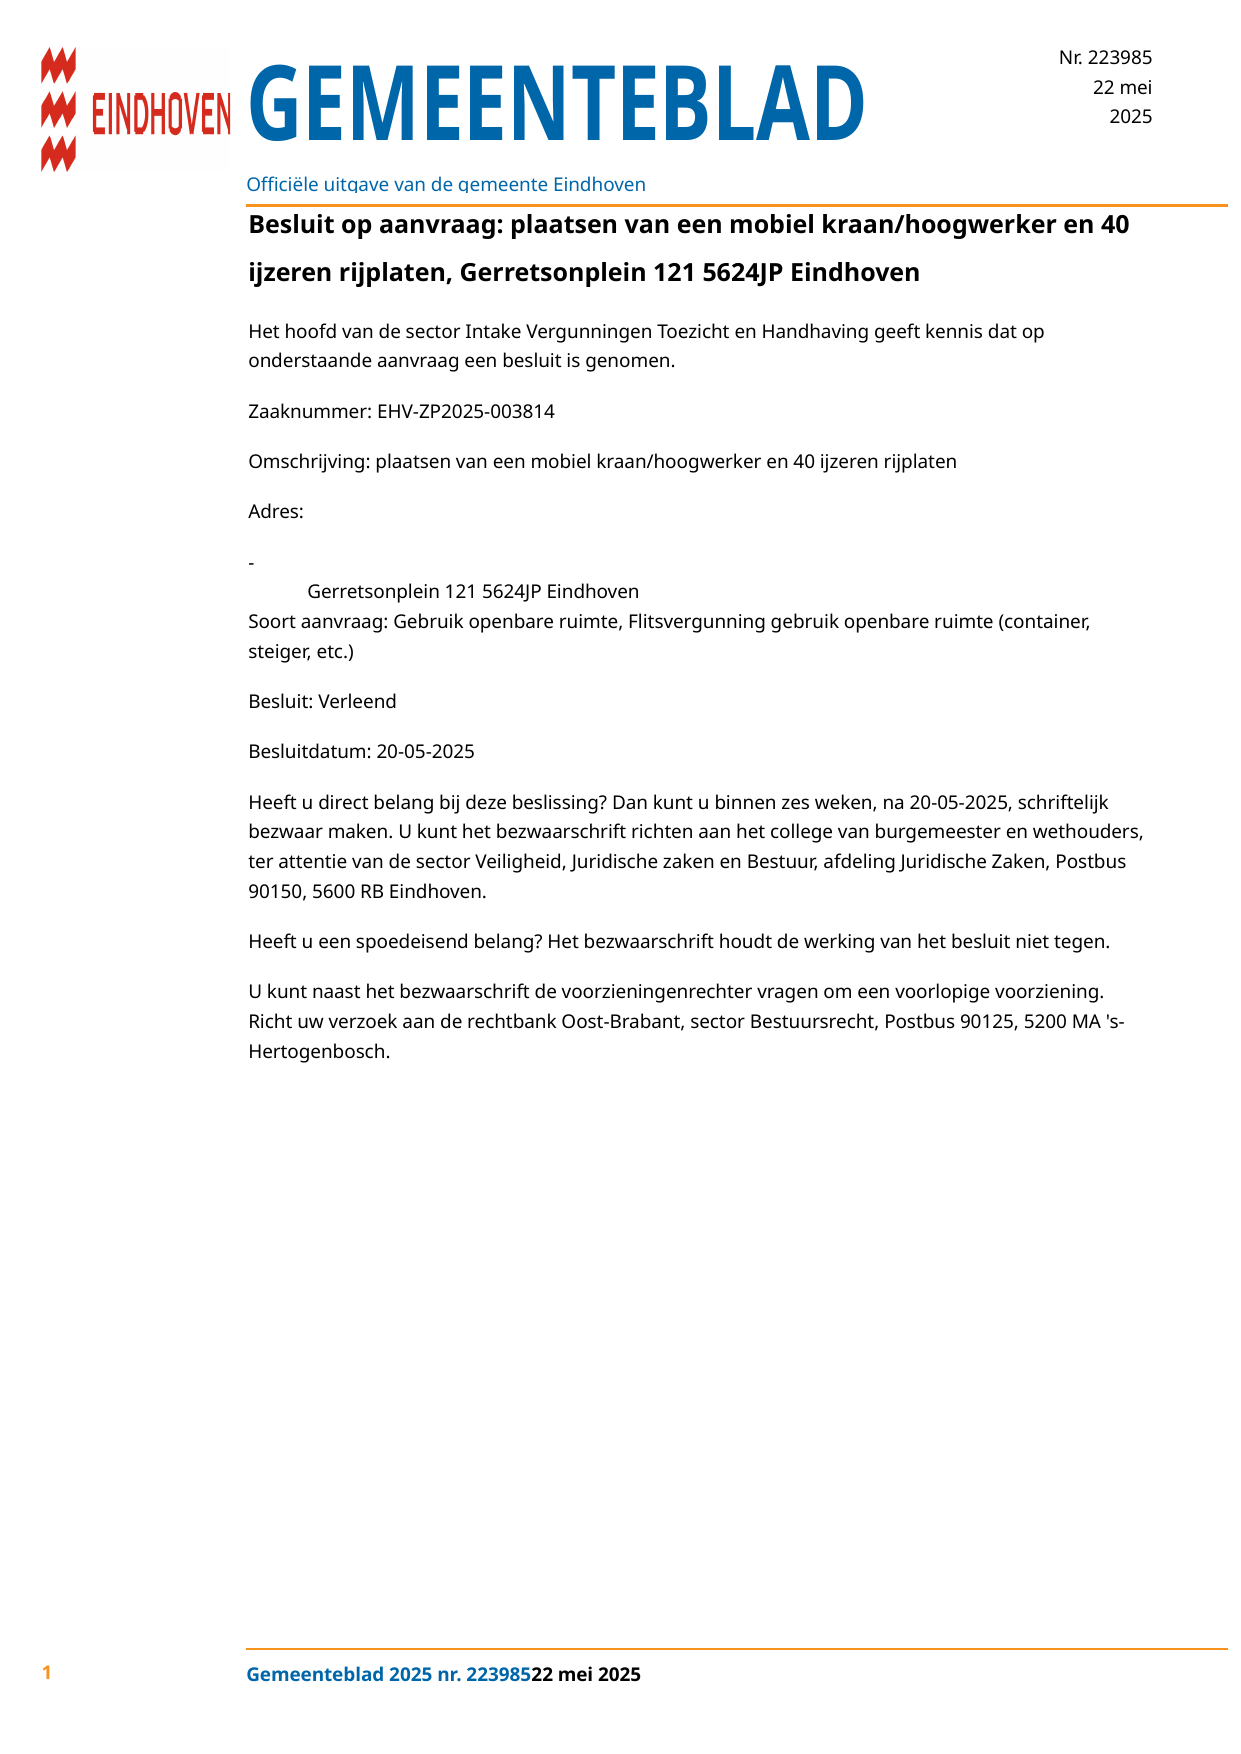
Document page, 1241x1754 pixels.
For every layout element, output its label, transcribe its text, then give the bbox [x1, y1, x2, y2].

text Besluit op aanvraag: plaatsen van een mobiel kraan/hoogwerker en 40 ijzeren rijplaten, Gerretsonplein 121 5624JP Eindhoven [248, 207, 1152, 288]
text Omschrijving: plaatsen van een mobiel kraan/hoogwerker en 40 ijzeren rijplaten [248, 448, 1152, 474]
text Adres: [248, 499, 1152, 524]
text Heeft u direct belang bij deze beslissing? Dan kunt u binnen zes weken, na 20-05-2025, schriftelijk bezwaar maken. U kunt het bezwaarschrift richten aan het college van burgemeester en wethouders, ter attentie van de sector Veiligheid, Juridische zaken en Bestuur, afdeling Juridische Zaken, Postbus 90150, 5600 RB Eindhoven. [248, 789, 1152, 904]
text Heeft u een spoedeisend belang? Het bezwaarschrift houdt de werking van het besluit niet tegen. [248, 928, 1152, 954]
text Het hoofd van de sector Intake Vergunningen Toezicht en Handhaving geeft kennis dat op onderstaande aanvraag een besluit is genomen. [248, 318, 1152, 373]
text Zaaknummer: EHV-ZP2025-003814 [248, 398, 1152, 424]
text Besluit: Verleend [248, 688, 1152, 714]
text Besluitdatum: 20-05-2025 [248, 739, 1152, 764]
list Gerretsonplein 121 5624JP Eindhoven [248, 579, 1152, 604]
text U kunt naast het bezwaarschrift de voorzieningenrechter vragen om een voorlopige voorziening. Richt uw verzoek aan de rechtbank Oost-Brabant, sector Bestuursrecht, Postbus 90125, 5200 MA 's-Hertogenbosch. [248, 979, 1152, 1064]
picture [41, 47, 231, 172]
text Soort aanvraag: Gebruik openbare ruimte, Flitsvergunning gebruik openbare ruimte (container, steiger, etc.) [248, 608, 1152, 664]
